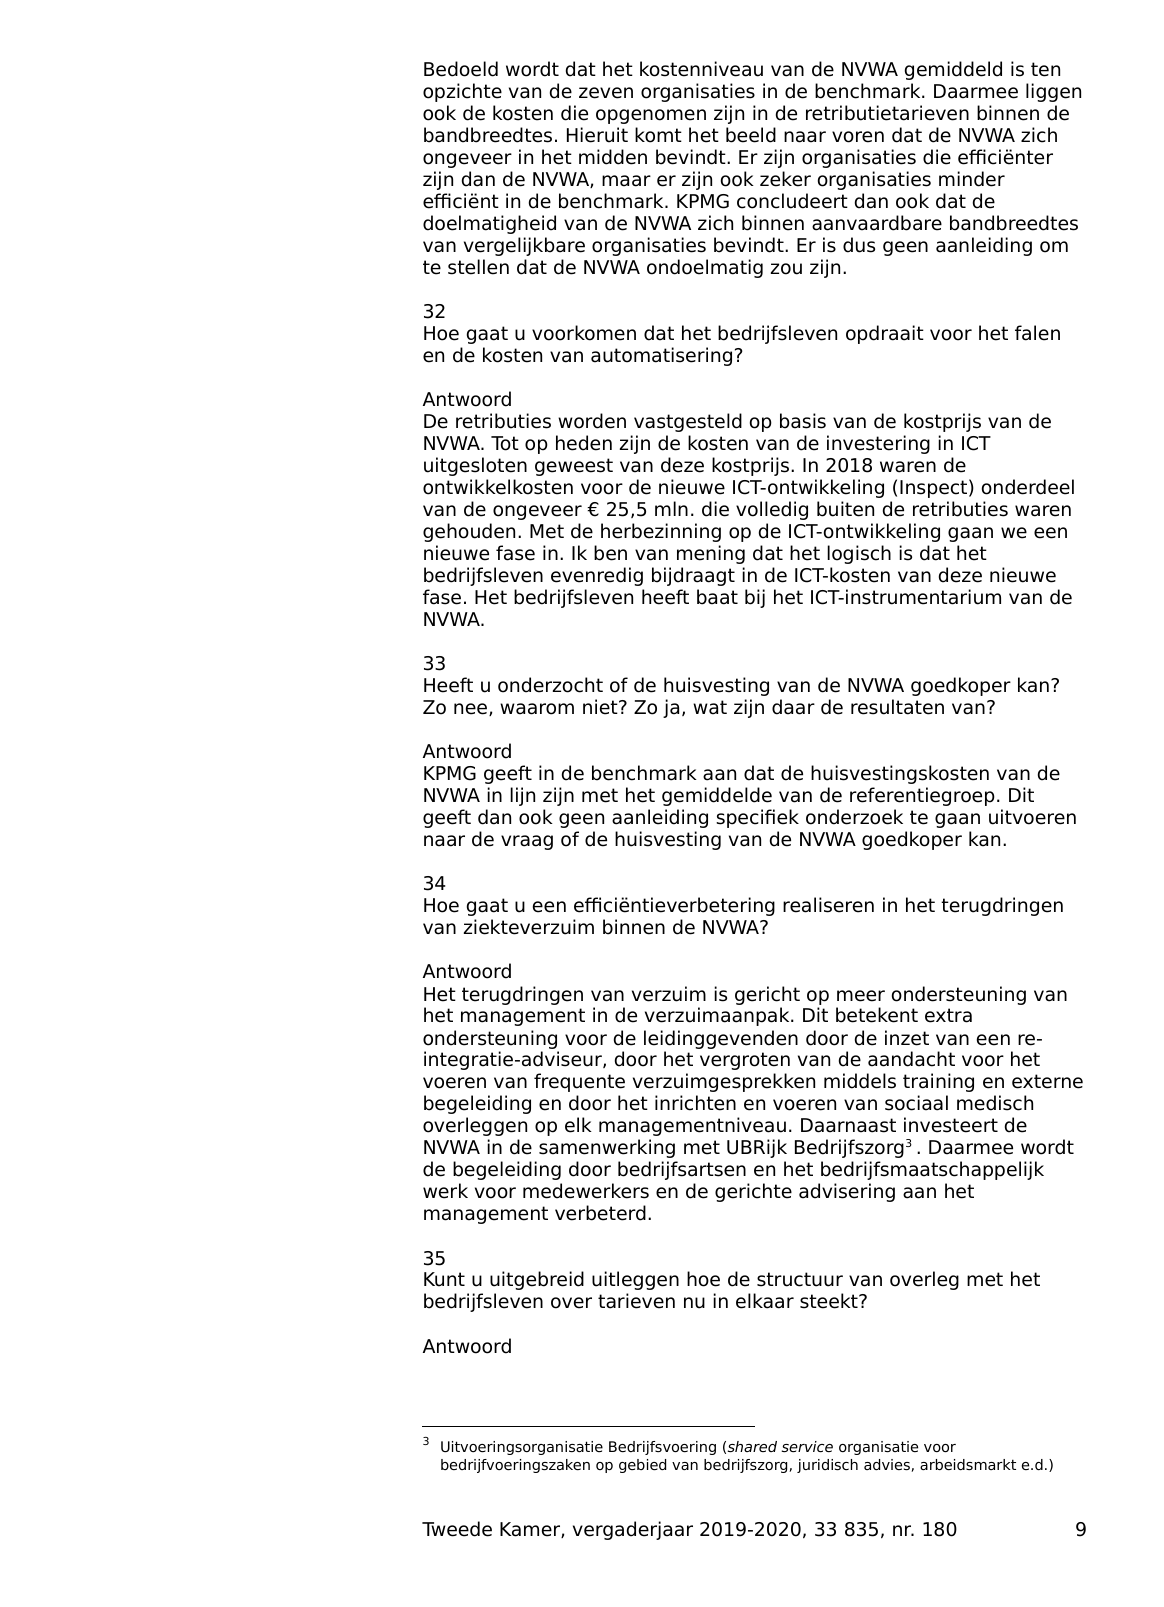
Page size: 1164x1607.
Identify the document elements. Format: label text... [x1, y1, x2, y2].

text Hoe gaat u een efficiëntieverbetering realiseren in het terugdringen van ziekteverzuim binnen de NVWA? [422, 895, 1087, 939]
text Bedoeld wordt dat het kostenniveau van de NVWA gemiddeld is ten opzichte van de zeven organisaties in de benchmark. Daarmee liggen ook de kosten die opgenomen zijn in de retributietarieven binnen de bandbreedtes. Hieruit komt het beeld naar voren dat de NVWA zich ongeveer in het midden bevindt. Er zijn organisaties die efficiënter zijn dan de NVWA, maar er zijn ook zeker organisaties minder efficiënt in de benchmark. KPMG concludeert dan ook dat de doelmatigheid van de NVWA zich binnen aanvaardbare bandbreedtes van vergelijkbare organisaties bevindt. Er is dus geen aanleiding om te stellen dat de NVWA ondoelmatig zou zijn. [422, 59, 1087, 279]
text Antwoord [422, 961, 1087, 983]
text 33 [422, 653, 1087, 675]
text Antwoord [422, 1336, 1087, 1357]
text Kunt u uitgebreid uitleggen hoe de structuur van overleg met het bedrijfsleven over tarieven nu in elkaar steekt? [422, 1269, 1087, 1313]
text KPMG geeft in de benchmark aan dat de huisvestingskosten van de NVWA in lijn zijn met het gemiddelde van de referentiegroep. Dit geeft dan ook geen aanleiding specifiek onderzoek te gaan uitvoeren naar de vraag of de huisvesting van de NVWA goedkoper kan. [422, 763, 1087, 851]
text 34 [422, 873, 1087, 895]
text Uitvoeringsorganisatie Bedrijfsvoering (shared service organisatie voor bedrijfvoeringszaken op gebied van bedrijfszorg, juridisch advies, arbeidsmarkt e.d.) [422, 1435, 1087, 1474]
text Hoe gaat u voorkomen dat het bedrijfsleven opdraait voor het falen en de kosten van automatisering? [422, 323, 1087, 367]
text 35 [422, 1247, 1087, 1269]
text Het terugdringen van verzuim is gericht op meer ondersteuning van het management in de verzuimaanpak. Dit betekent extra ondersteuning voor de leidinggevenden door de inzet van een re-integratie-adviseur, door het vergroten van de aandacht voor het voeren van frequente verzuimgesprekken middels training en externe begeleiding en door het inrichten en voeren van sociaal medisch overleggen op elk managementniveau. Daarnaast investeert de NVWA in de samenwerking met UBRijk Bedrijfszorg. Daarmee wordt de begeleiding door bedrijfsartsen en het bedrijfsmaatschappelijk werk voor medewerkers en de gerichte advisering aan het management verbeterd. [422, 983, 1087, 1225]
text Antwoord [422, 389, 1087, 411]
text De retributies worden vastgesteld op basis van de kostprijs van de NVWA. Tot op heden zijn de kosten van de investering in ICT uitgesloten geweest van deze kostprijs. In 2018 waren de ontwikkelkosten voor de nieuwe ICT-ontwikkeling (Inspect) onderdeel van de ongeveer € 25,5 mln. die volledig buiten de retributies waren gehouden. Met de herbezinning op de ICT-ontwikkeling gaan we een nieuwe fase in. Ik ben van mening dat het logisch is dat het bedrijfsleven evenredig bijdraagt in de ICT-kosten van deze nieuwe fase. Het bedrijfsleven heeft baat bij het ICT-instrumentarium van de NVWA. [422, 411, 1087, 631]
text Antwoord [422, 741, 1087, 763]
text 32 [422, 301, 1087, 323]
text Heeft u onderzocht of de huisvesting van de NVWA goedkoper kan? Zo nee, waarom niet? Zo ja, wat zijn daar de resultaten van? [422, 675, 1087, 719]
